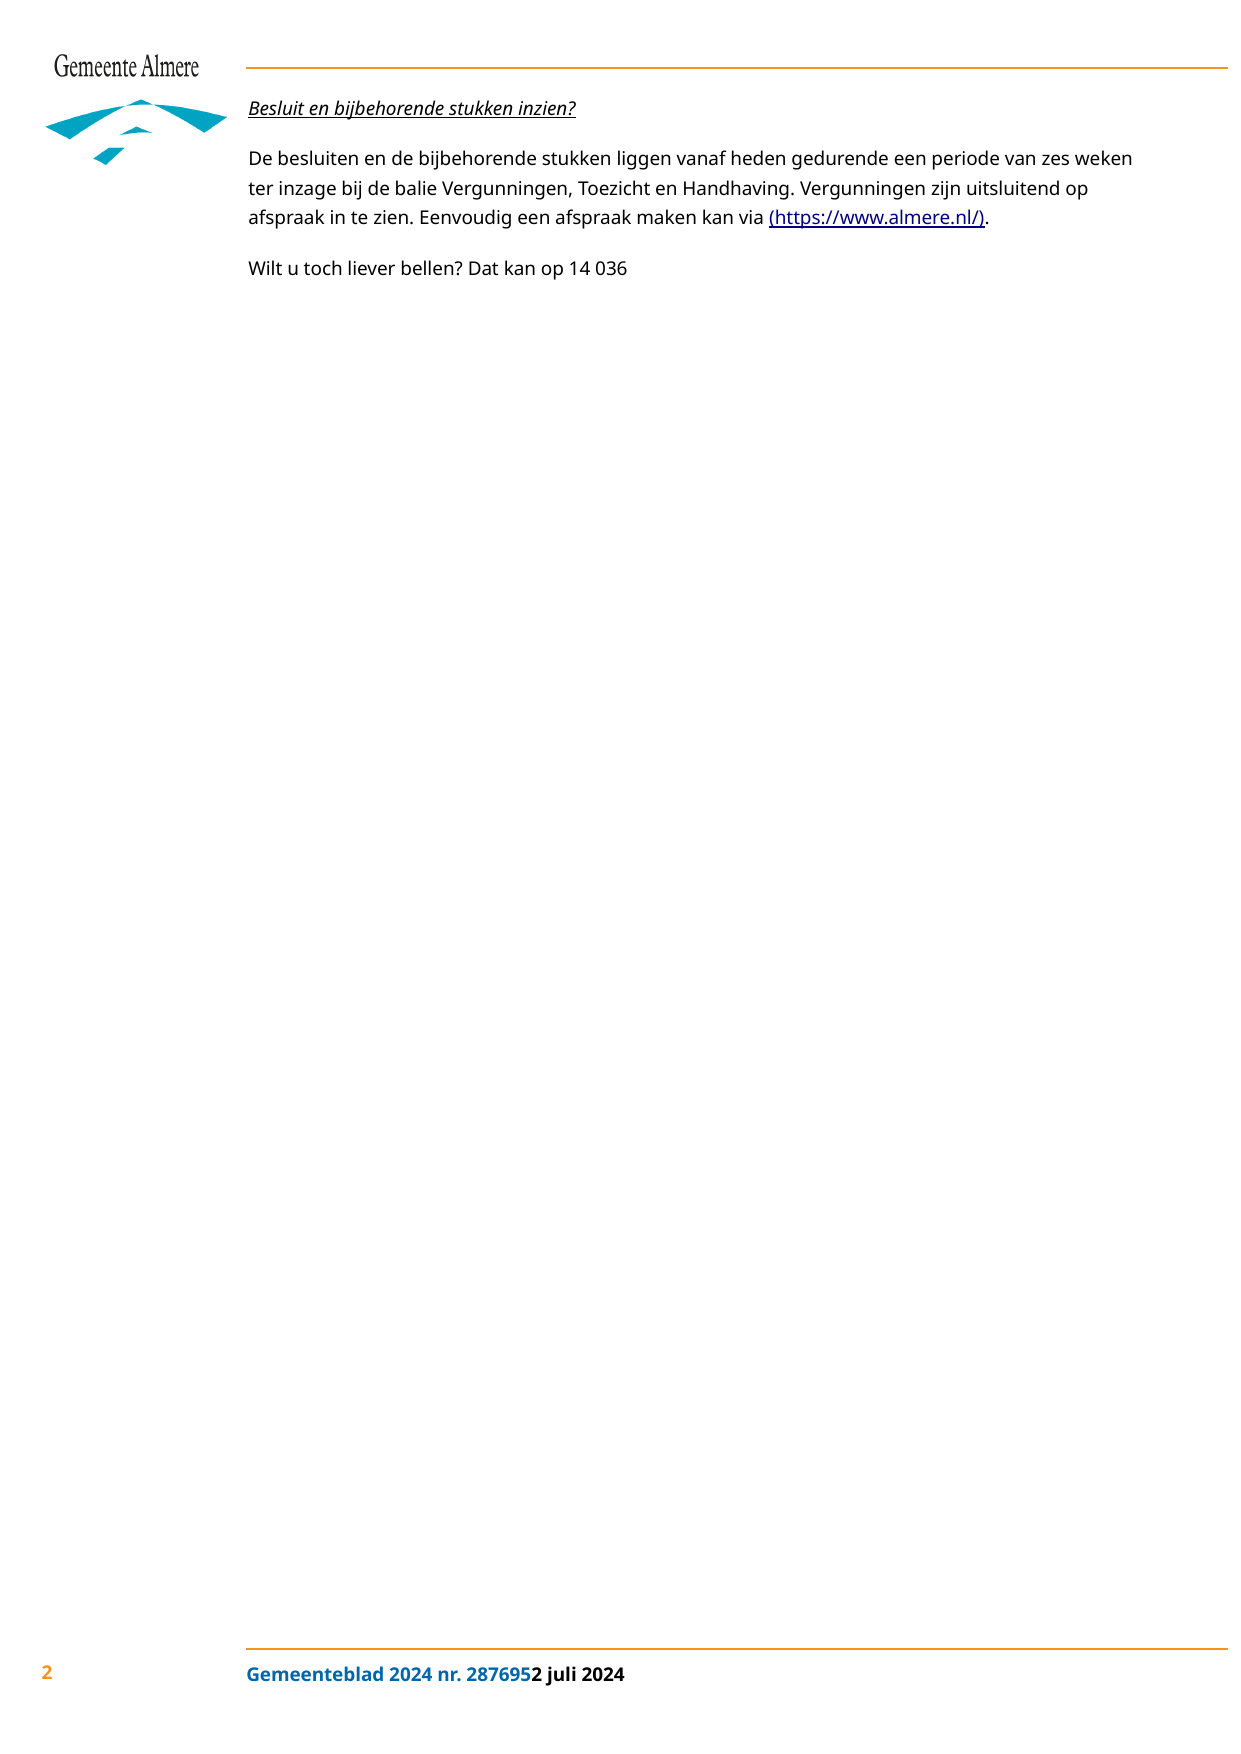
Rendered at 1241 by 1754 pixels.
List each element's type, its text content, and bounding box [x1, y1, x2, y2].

text Besluit en bijbehorende stukken inzien? [248, 95, 1152, 121]
text De besluiten en de bijbehorende stukken liggen vanaf heden gedurende een periode van zes weken ter inzage bij de balie Vergunningen, Toezicht en Handhaving. Vergunningen zijn uitsluitend op afspraak in te zien. Eenvoudig een afspraak maken kan via (https://www.almere.nl/). [248, 145, 1152, 230]
text Wilt u toch liever bellen? Dat kan op 14 036 [248, 255, 1152, 281]
picture [41, 47, 231, 172]
